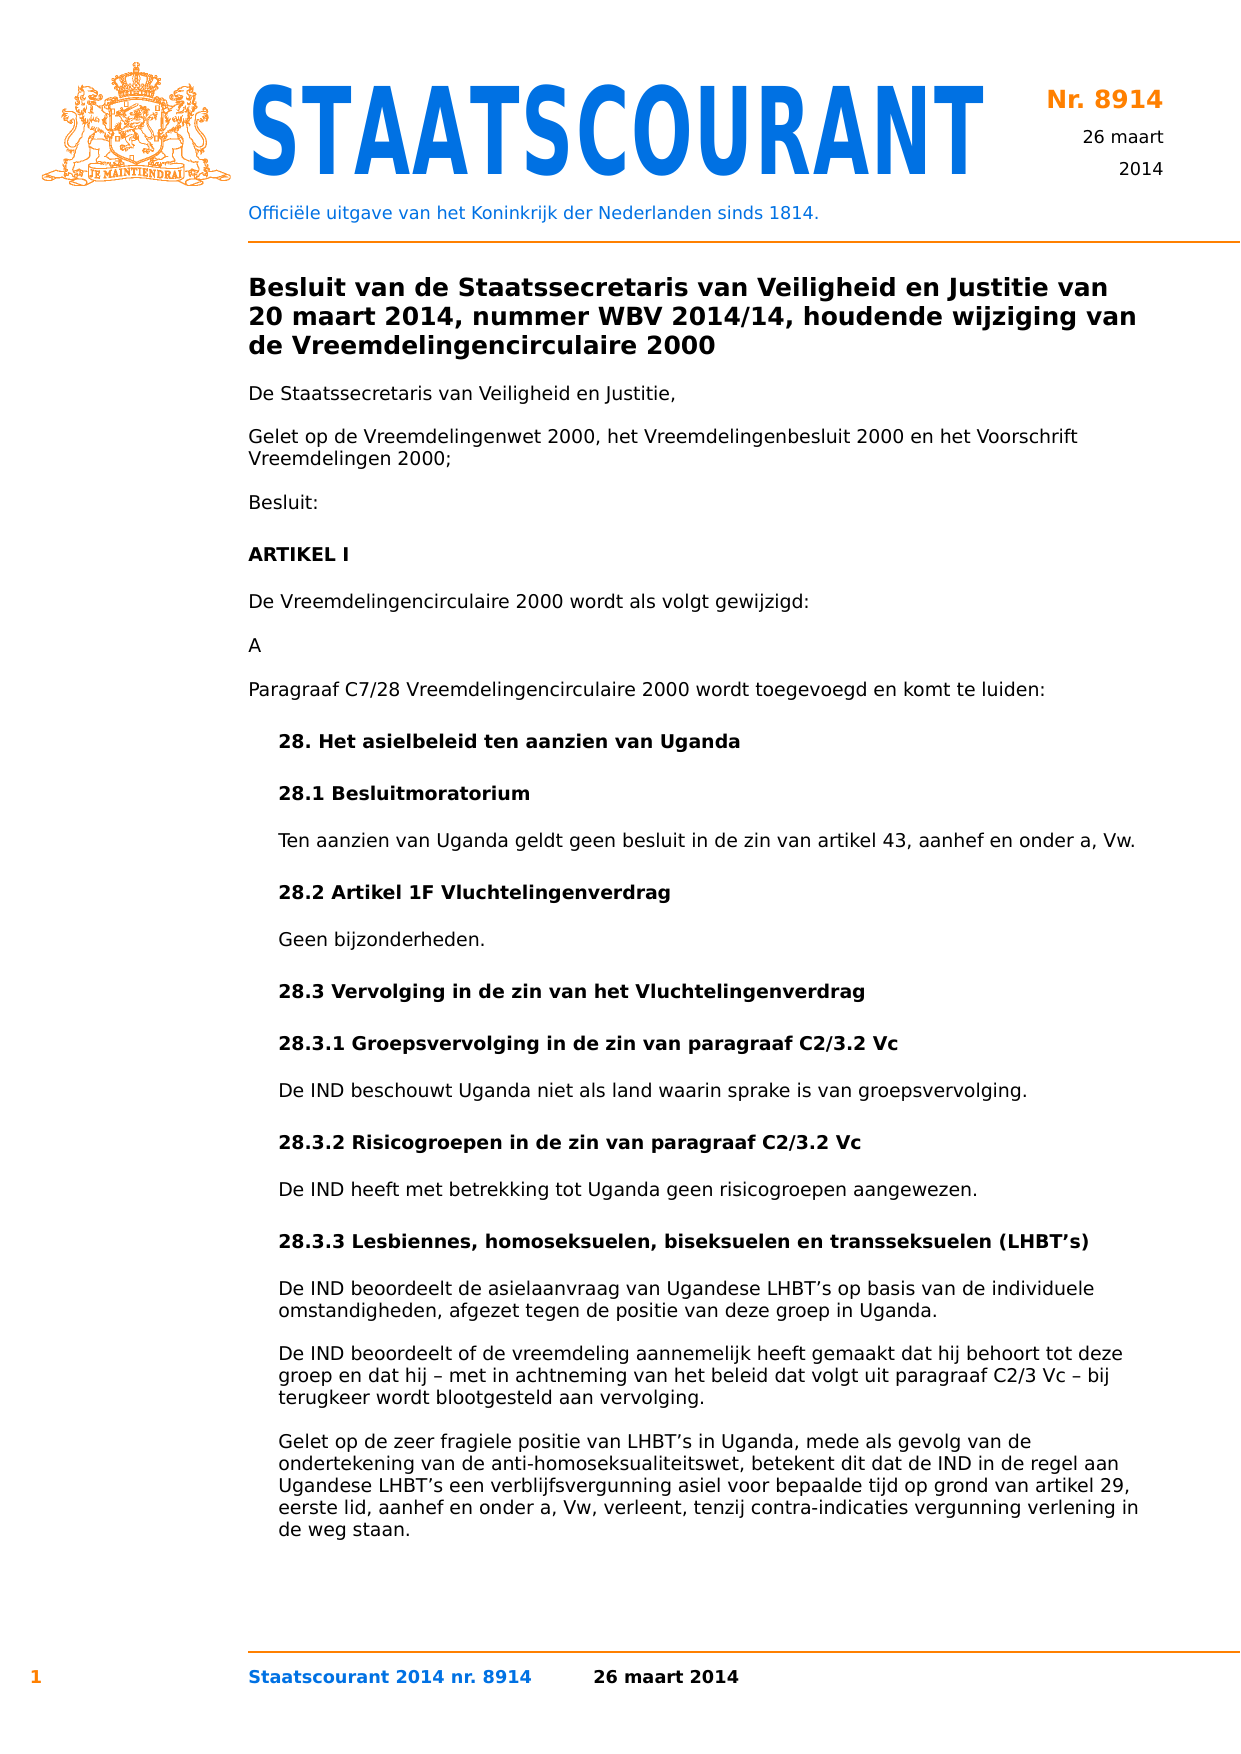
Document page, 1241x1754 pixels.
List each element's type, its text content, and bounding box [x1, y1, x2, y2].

subtitle 28.3.2 Risicogroepen in de zin van paragraaf C2/3.2 Vc [278, 1132, 1163, 1153]
text De IND beschouwt Uganda niet als land waarin sprake is van groepsvervolging. [278, 1079, 1163, 1102]
subtitle 28.3.3 Lesbiennes, homoseksuelen, biseksuelen en transseksuelen (LHBT’s) [278, 1231, 1163, 1252]
text De IND beoordeelt de asielaanvraag van Ugandese LHBT’s op basis van de individuele omstandigheden, afgezet tegen de positie van deze groep in Uganda. [278, 1277, 1163, 1321]
subtitle 28. Het asielbeleid ten aanzien van Uganda [278, 731, 1163, 753]
subtitle Besluit van de Staatssecretaris van Veiligheid en Justitie van 20 maart 2014, nummer WBV 2014/14, houdende wijziging van de Vreemdelingencirculaire 2000 [248, 273, 1163, 361]
text De Vreemdelingencirculaire 2000 wordt als volgt gewijzigd: [248, 591, 1163, 613]
subtitle 28.3.1 Groepsvervolging in de zin van paragraaf C2/3.2 Vc [278, 1033, 1163, 1054]
text Besluit: [248, 492, 1163, 514]
table_header [25, 62, 248, 241]
table_cell 26 maart [998, 121, 1240, 153]
table_header Nr. 8914 [998, 62, 1240, 121]
table_cell Officiële uitgave van het Koninkrijk der Nederlanden sinds 1814. [248, 203, 1240, 241]
text Gelet op de zeer fragiele positie van LHBT’s in Uganda, mede als gevolg van de ondertekening van de anti-homoseksualiteitswet, betekent dit dat de IND in de regel aan Ugandese LHBT’s een verblijfsvergunning asiel voor bepaalde tijd op grond van artikel 29, eerste lid, aanhef en onder a, Vw, verleent, tenzij contra-indicaties vergunning verlening in de weg staan. [278, 1431, 1163, 1541]
text Ten aanzien van Uganda geldt geen besluit in de zin van artikel 43, aanhef en onder a, Vw. [278, 830, 1163, 852]
text De IND heeft met betrekking tot Uganda geen risicogroepen aangewezen. [278, 1178, 1163, 1201]
table_cell 2014 [998, 153, 1240, 203]
subtitle 28.3 Vervolging in de zin van het Vluchtelingenverdrag [278, 981, 1163, 1003]
table_header STAATSCOURANT [248, 62, 998, 203]
text Gelet op de Vreemdelingenwet 2000, het Vreemdelingenbesluit 2000 en het Voorschrift Vreemdelingen 2000; [248, 426, 1163, 470]
text De IND beoordeelt of de vreemdeling aannemelijk heeft gemaakt dat hij behoort tot deze groep en dat hij – met in achtneming van het beleid dat volgt uit paragraaf C2/3 Vc – bij terugkeer wordt blootgesteld aan vervolging. [278, 1343, 1163, 1409]
subtitle 28.2 Artikel 1F Vluchtelingenverdrag [278, 882, 1163, 904]
text De Staatssecretaris van Veiligheid en Justitie, [248, 382, 1163, 404]
text Paragraaf C7/28 Vreemdelingencirculaire 2000 wordt toegevoegd en komt te luiden: [248, 679, 1163, 701]
subtitle 28.1 Besluitmoratorium [278, 783, 1163, 805]
picture [41, 62, 231, 186]
subtitle ARTIKEL I [248, 544, 1163, 566]
text A [248, 635, 1163, 657]
text Geen bijzonderheden. [278, 929, 1163, 951]
